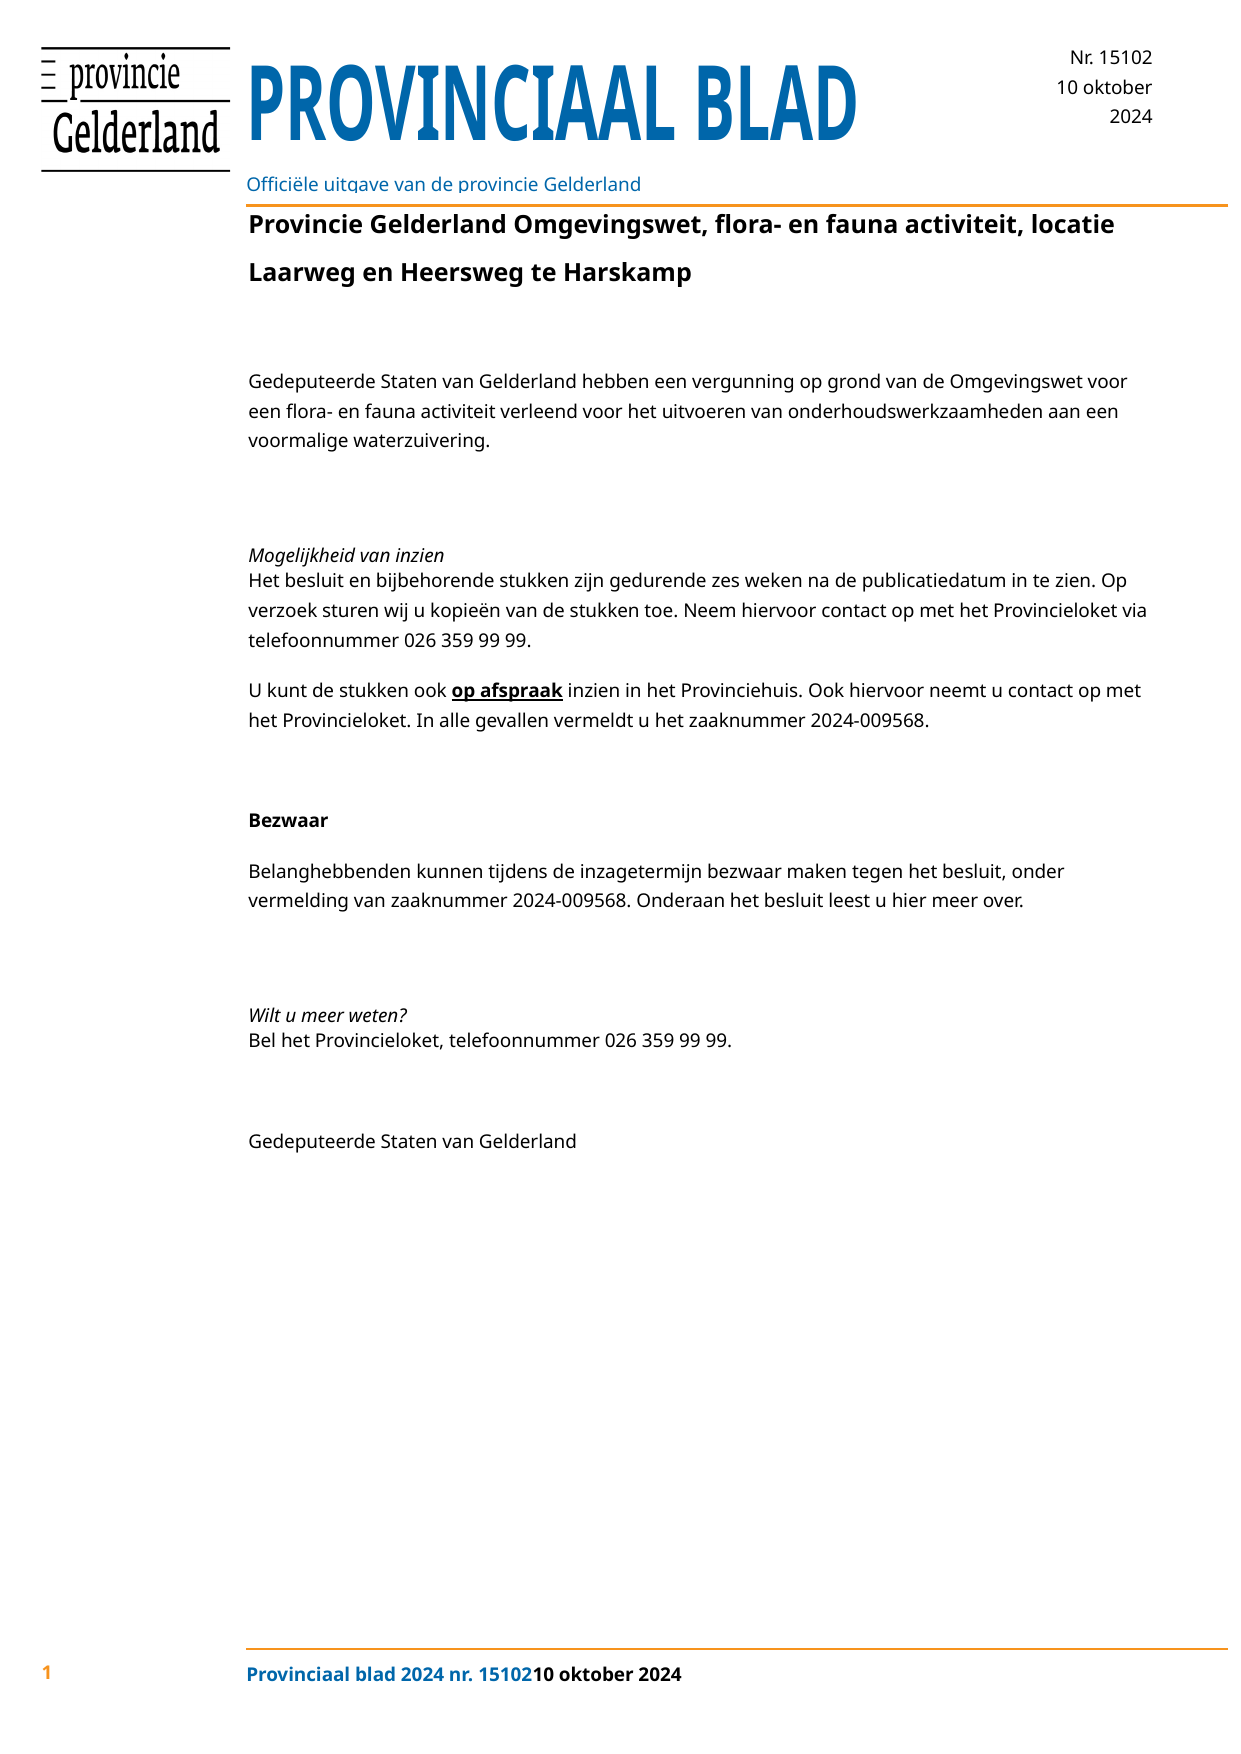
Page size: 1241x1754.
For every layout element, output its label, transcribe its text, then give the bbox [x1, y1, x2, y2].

text Bel het Provincieloket, telefoonnummer 026 359 99 99. [248, 1028, 1152, 1053]
text Provincie Gelderland Omgevingswet, flora- en fauna activiteit, locatie Laarweg en Heersweg te Harskamp [248, 207, 1152, 288]
text Mogelijkheid van inzien [248, 542, 1152, 568]
text Bezwaar [248, 808, 1152, 833]
picture [41, 47, 231, 172]
text Het besluit en bijbehorende stukken zijn gedurende zes weken na de publicatiedatum in te zien. Op verzoek sturen wij u kopieën van de stukken toe. Neem hiervoor contact op met het Provincieloket via telefoonnummer 026 359 99 99. [248, 568, 1152, 652]
text U kunt de stukken ook op afspraak inzien in het Provinciehuis. Ook hiervoor neemt u contact op met het Provincieloket. In alle gevallen vermeldt u het zaaknummer 2024-009568. [248, 677, 1152, 732]
text Belanghebbenden kunnen tijdens de inzagetermijn bezwaar maken tegen het besluit, onder vermelding van zaaknummer 2024-009568. Onderaan het besluit leest u hier meer over. [248, 858, 1152, 913]
text Gedeputeerde Staten van Gelderland hebben een vergunning op grond van de Omgevingswet voor een flora- en fauna activiteit verleend voor het uitvoeren van onderhoudswerkzaamheden aan een voormalige waterzuivering. [248, 368, 1152, 453]
text Wilt u meer weten? [248, 1002, 1152, 1028]
text Gedeputeerde Staten van Gelderland [248, 1128, 1152, 1154]
